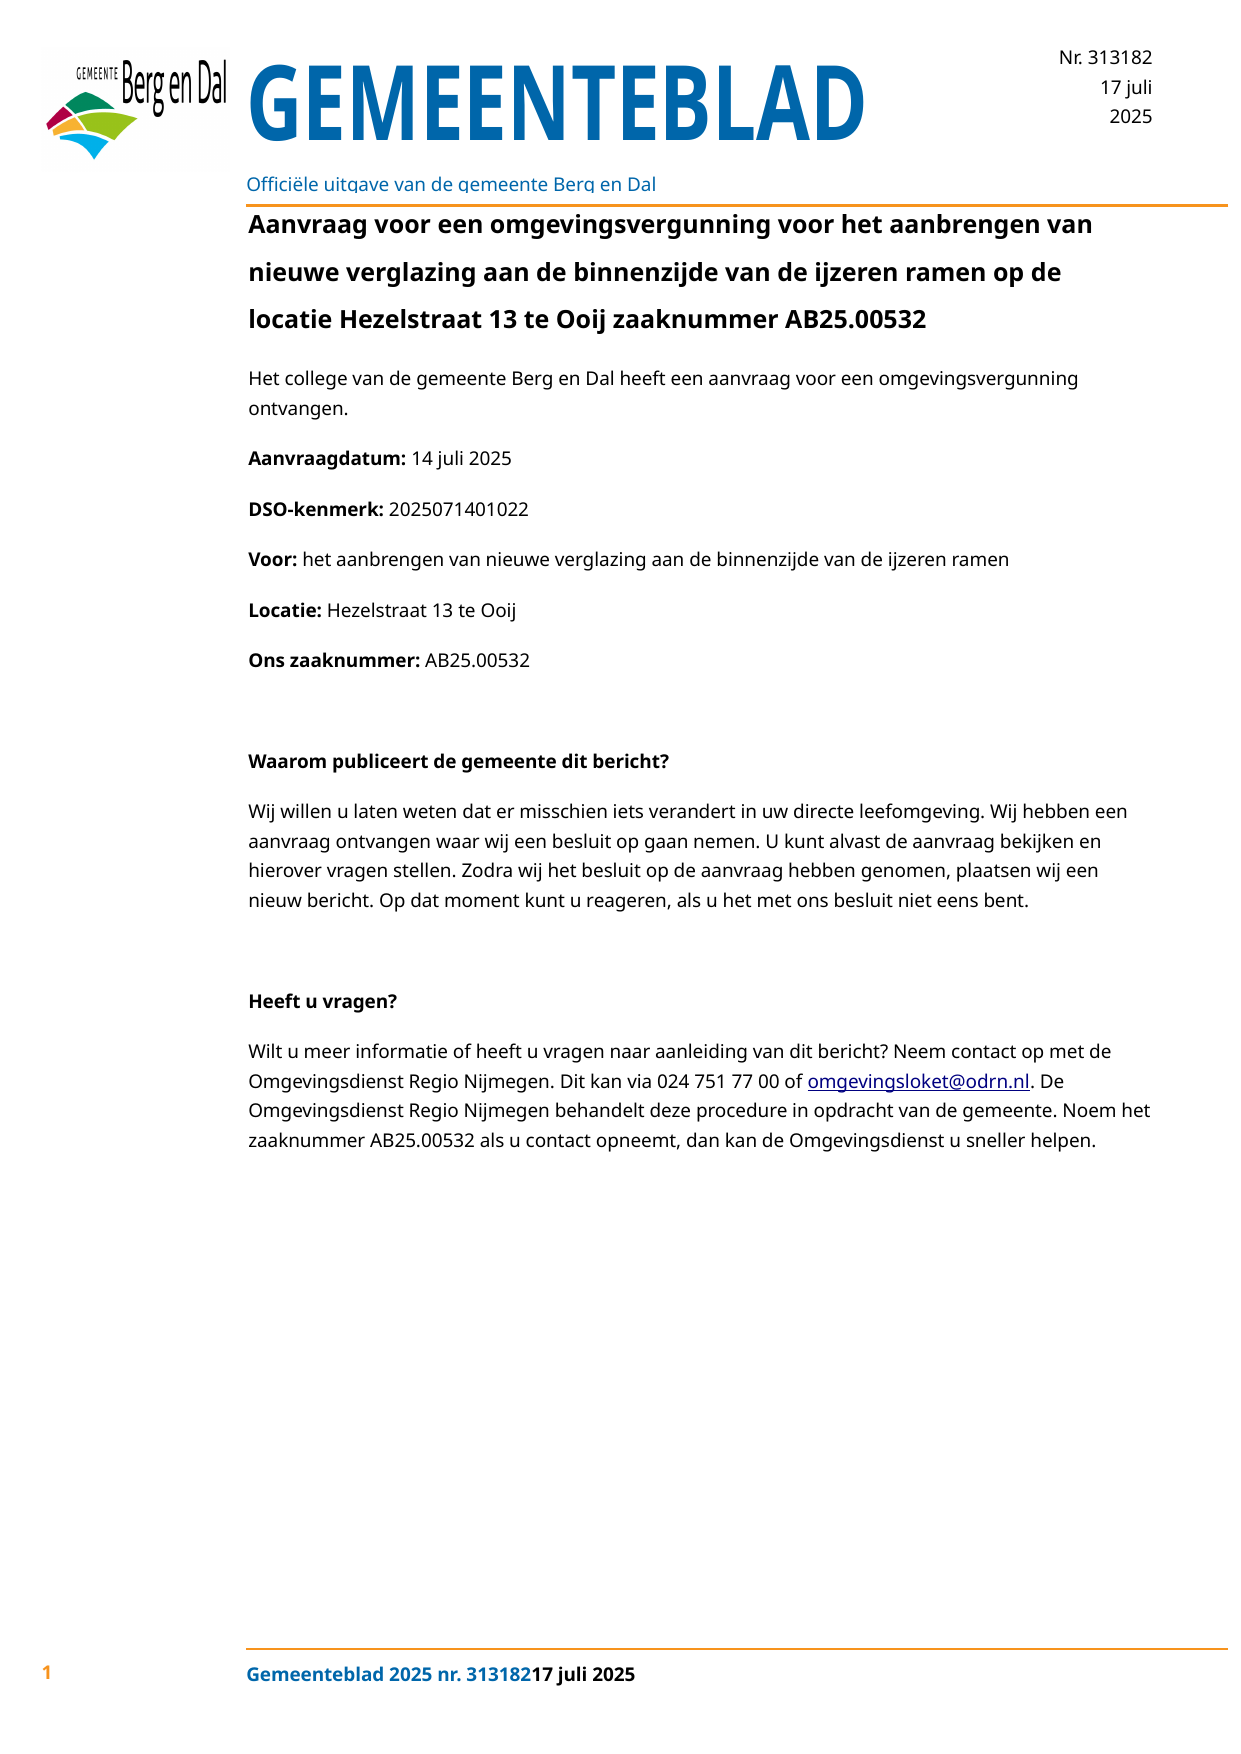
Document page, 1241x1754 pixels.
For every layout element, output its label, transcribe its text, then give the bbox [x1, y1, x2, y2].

text DSO-kenmerk: 2025071401022 [248, 496, 1152, 522]
text Aanvraagdatum: 14 juli 2025 [248, 446, 1152, 471]
text Heeft u vragen? [248, 988, 1152, 1014]
text Wilt u meer informatie of heeft u vragen naar aanleiding van dit bericht? Neem contact op met de Omgevingsdienst Regio Nijmegen. Dit kan via 024 751 77 00 of omgevingsloket@odrn.nl. De Omgevingsdienst Regio Nijmegen behandelt deze procedure in opdracht van de gemeente. Noem het zaaknummer AB25.00532 als u contact opneemt, dan kan de Omgevingsdienst u sneller helpen. [248, 1038, 1152, 1153]
picture [41, 47, 231, 172]
text Waarom publiceert de gemeente dit bericht? [248, 748, 1152, 774]
text Voor: het aanbrengen van nieuwe verglazing aan de binnenzijde van de ijzeren ramen [248, 546, 1152, 572]
text Aanvraag voor een omgevingsvergunning voor het aanbrengen van nieuwe verglazing aan de binnenzijde van de ijzeren ramen op de locatie Hezelstraat 13 te Ooij zaaknummer AB25.00532 [248, 207, 1152, 336]
text Het college van de gemeente Berg en Dal heeft een aanvraag voor een omgevingsvergunning ontvangen. [248, 366, 1152, 421]
text Wij willen u laten weten dat er misschien iets verandert in uw directe leefomgeving. Wij hebben een aanvraag ontvangen waar wij een besluit op gaan nemen. U kunt alvast de aanvraag bekijken en hierover vragen stellen. Zodra wij het besluit op de aanvraag hebben genomen, plaatsen wij een nieuw bericht. Op dat moment kunt u reageren, als u het met ons besluit niet eens bent. [248, 798, 1152, 913]
text Ons zaaknummer: AB25.00532 [248, 647, 1152, 673]
text Locatie: Hezelstraat 13 te Ooij [248, 597, 1152, 622]
